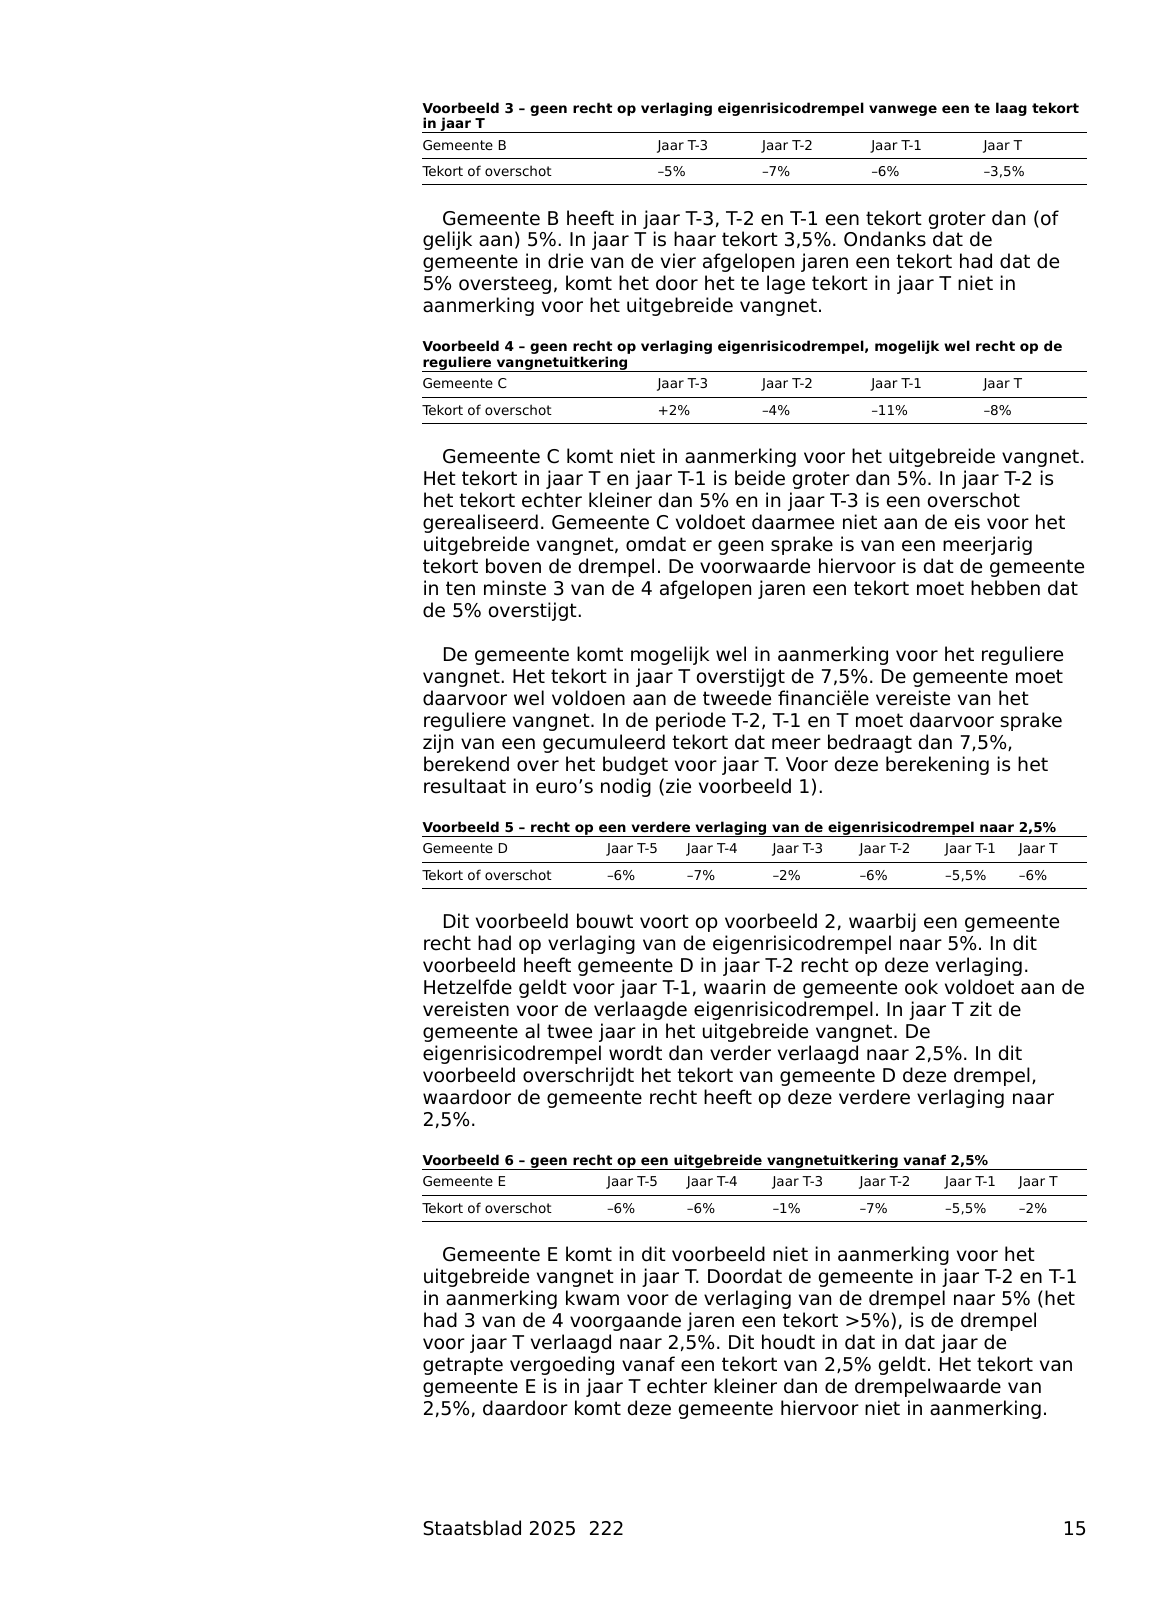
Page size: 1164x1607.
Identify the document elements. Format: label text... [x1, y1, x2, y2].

table_cell Jaar T-1 [865, 133, 977, 158]
table_cell Jaar T-2 [853, 1170, 939, 1195]
table_cell –11% [865, 398, 977, 423]
table_cell Gemeente C [422, 372, 651, 397]
table_cell –7% [681, 863, 766, 888]
table_cell Jaar T-5 [601, 837, 681, 862]
table_cell –3,5% [978, 159, 1087, 184]
table_cell Jaar T-1 [865, 372, 977, 397]
table_cell –7% [853, 1196, 939, 1221]
table_header Voorbeeld 6 – geen recht op een uitgebreide vangnetuitkering vanaf 2,5% [422, 1153, 1087, 1168]
table_cell Jaar T-5 [601, 1170, 681, 1195]
table_cell –6% [601, 1196, 681, 1221]
table_cell –7% [756, 159, 865, 184]
table_cell Jaar T [1013, 1170, 1087, 1195]
table_cell Jaar T [1013, 837, 1087, 862]
table_cell Tekort of overschot [422, 863, 601, 888]
text Gemeente B heeft in jaar T-3, T-2 en T-1 een tekort groter dan (of gelijk aan) 5%. In jaar T is haar tekort 3,5%. Ondanks dat de gemeente in drie van de vier afgelopen jaren een tekort had dat de 5% oversteeg, komt het door het te lage tekort in jaar T niet in aanmerking voor het uitgebreide vangnet. [422, 207, 1087, 317]
table_cell Jaar T [978, 133, 1087, 158]
table_cell –6% [601, 863, 681, 888]
table_header Voorbeeld 4 – geen recht op verlaging eigenrisicodrempel, mogelijk wel recht op de reguliere vangnetuitkering [422, 339, 1087, 371]
table_header Voorbeeld 5 – recht op een verdere verlaging van de eigenrisicodrempel naar 2,5% [422, 820, 1087, 836]
table_cell –6% [865, 159, 977, 184]
table_cell –2% [1013, 1196, 1087, 1221]
text Gemeente C komt niet in aanmerking voor het uitgebreide vangnet. Het tekort in jaar T en jaar T-1 is beide groter dan 5%. In jaar T-2 is het tekort echter kleiner dan 5% en in jaar T-3 is een overschot gerealiseerd. Gemeente C voldoet daarmee niet aan de eis voor het uitgebreide vangnet, omdat er geen sprake is van een meerjarig tekort boven de drempel. De voorwaarde hiervoor is dat de gemeente in ten minste 3 van de 4 afgelopen jaren een tekort moet hebben dat de 5% overstijgt. [422, 446, 1087, 622]
table_cell Gemeente B [422, 133, 651, 158]
table_cell Jaar T-2 [853, 837, 939, 862]
table_cell Jaar T-3 [766, 837, 853, 862]
table_cell Tekort of overschot [422, 159, 651, 184]
table_cell Tekort of overschot [422, 398, 651, 423]
table_cell Jaar T-3 [651, 372, 756, 397]
table_cell –6% [1013, 863, 1087, 888]
text De gemeente komt mogelijk wel in aanmerking voor het reguliere vangnet. Het tekort in jaar T overstijgt de 7,5%. De gemeente moet daarvoor wel voldoen aan de tweede financiële vereiste van het reguliere vangnet. In de periode T-2, T-1 en T moet daarvoor sprake zijn van een gecumuleerd tekort dat meer bedraagt dan 7,5%, berekend over het budget voor jaar T. Voor deze berekening is het resultaat in euro’s nodig (zie voorbeeld 1). [422, 644, 1087, 798]
table_cell Jaar T-3 [766, 1170, 853, 1195]
table_cell –5,5% [939, 863, 1013, 888]
table_cell –5,5% [939, 1196, 1013, 1221]
text Dit voorbeeld bouwt voort op voorbeeld 2, waarbij een gemeente recht had op verlaging van de eigenrisicodrempel naar 5%. In dit voorbeeld heeft gemeente D in jaar T-2 recht op deze verlaging. Hetzelfde geldt voor jaar T-1, waarin de gemeente ook voldoet aan de vereisten voor de verlaagde eigenrisicodrempel. In jaar T zit de gemeente al twee jaar in het uitgebreide vangnet. De eigenrisicodrempel wordt dan verder verlaagd naar 2,5%. In dit voorbeeld overschrijdt het tekort van gemeente D deze drempel, waardoor de gemeente recht heeft op deze verdere verlaging naar 2,5%. [422, 911, 1087, 1131]
table_cell Jaar T-2 [756, 372, 865, 397]
table_cell Jaar T [978, 372, 1087, 397]
table_cell Gemeente D [422, 837, 601, 862]
table_cell Jaar T-3 [651, 133, 756, 158]
text Gemeente E komt in dit voorbeeld niet in aanmerking voor het uitgebreide vangnet in jaar T. Doordat de gemeente in jaar T-2 en T-1 in aanmerking kwam voor de verlaging van de drempel naar 5% (het had 3 van de 4 voorgaande jaren een tekort >5%), is de drempel voor jaar T verlaagd naar 2,5%. Dit houdt in dat in dat jaar de getrapte vergoeding vanaf een tekort van 2,5% geldt. Het tekort van gemeente E is in jaar T echter kleiner dan de drempelwaarde van 2,5%, daardoor komt deze gemeente hiervoor niet in aanmerking. [422, 1244, 1087, 1420]
table_cell –6% [681, 1196, 766, 1221]
table_cell –8% [978, 398, 1087, 423]
table_cell Tekort of overschot [422, 1196, 601, 1221]
table_cell Jaar T-4 [681, 837, 766, 862]
table_cell +2% [651, 398, 756, 423]
table_cell Jaar T-1 [939, 837, 1013, 862]
table_cell Jaar T-4 [681, 1170, 766, 1195]
table_cell –6% [853, 863, 939, 888]
table_cell Gemeente E [422, 1170, 601, 1195]
table_cell –1% [766, 1196, 853, 1221]
table_header Voorbeeld 3 – geen recht op verlaging eigenrisicodrempel vanwege een te laag tekort in jaar T [422, 100, 1087, 132]
table_cell Jaar T-1 [939, 1170, 1013, 1195]
table_cell –2% [766, 863, 853, 888]
table_cell –5% [651, 159, 756, 184]
table_cell Jaar T-2 [756, 133, 865, 158]
table_cell –4% [756, 398, 865, 423]
